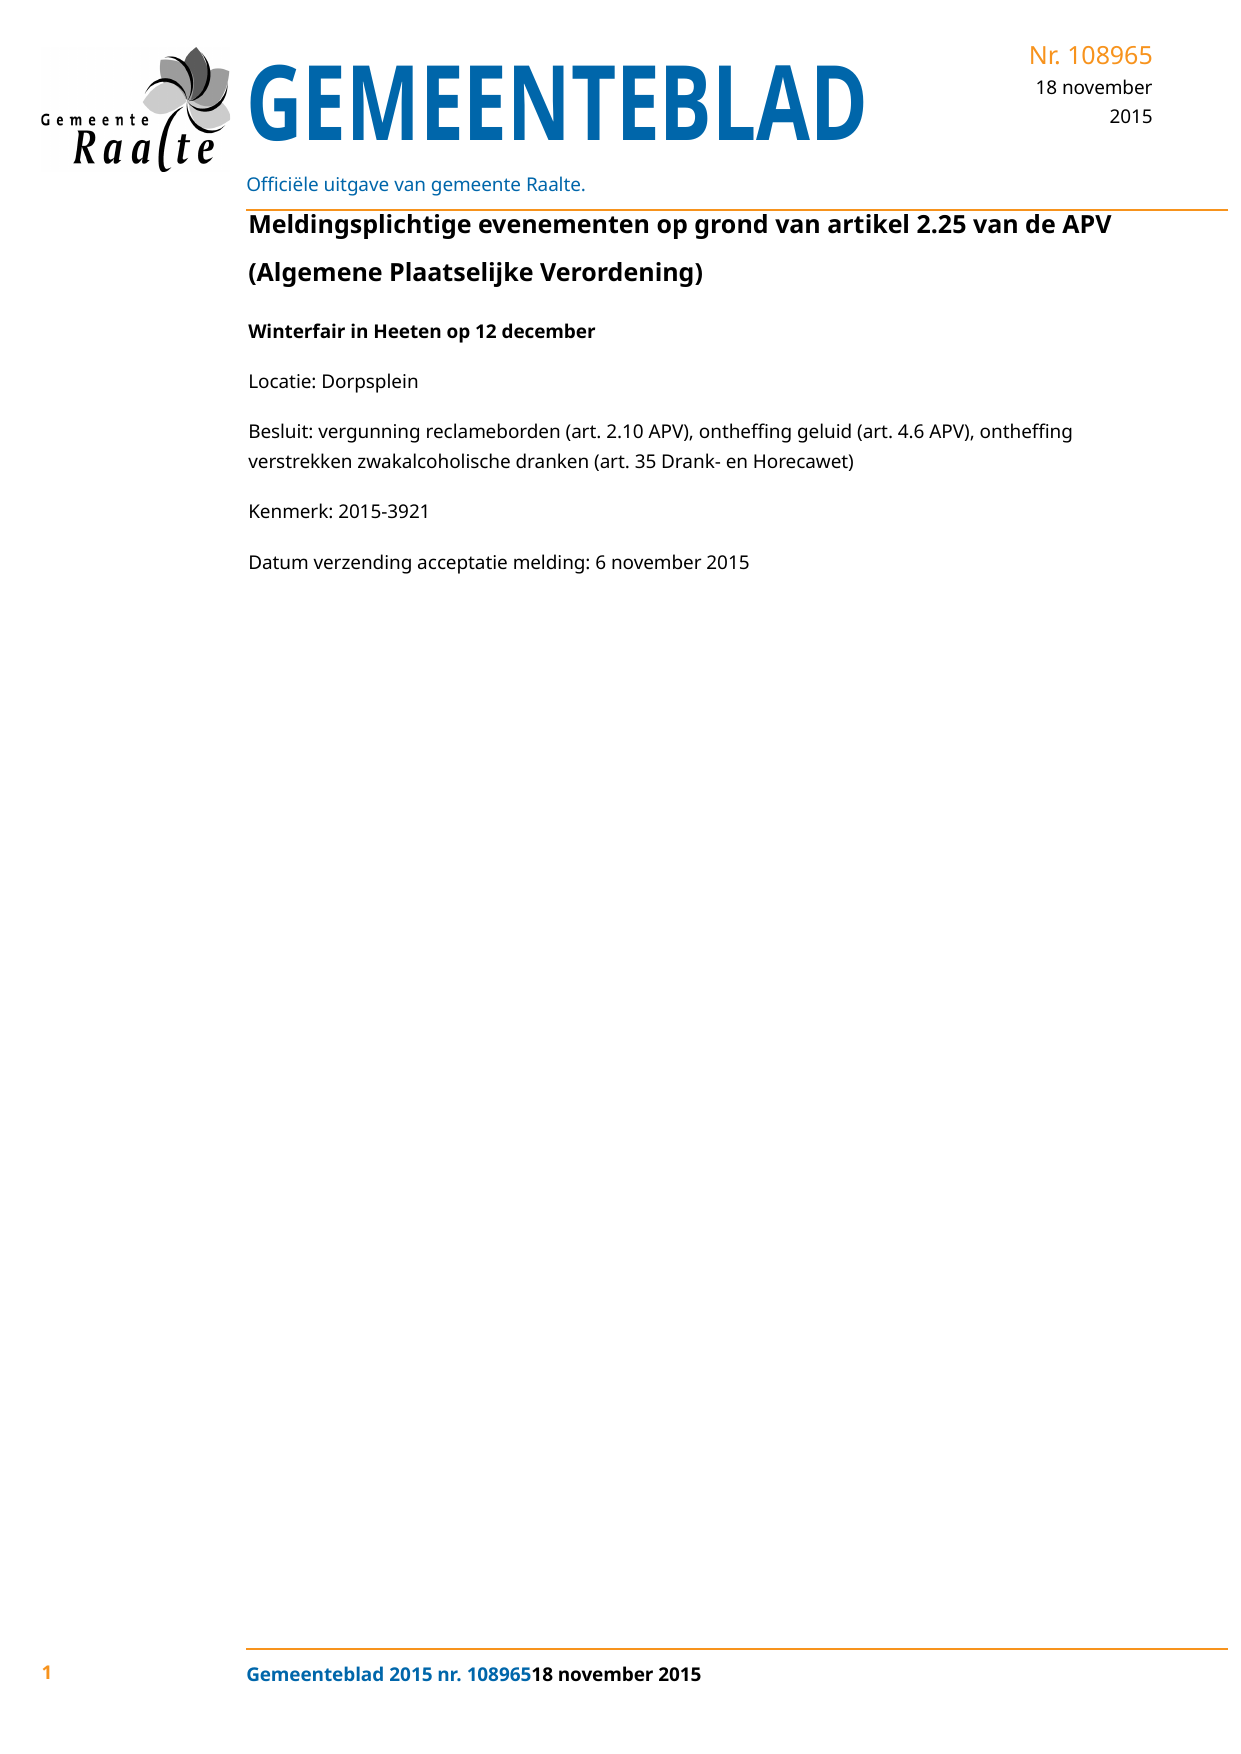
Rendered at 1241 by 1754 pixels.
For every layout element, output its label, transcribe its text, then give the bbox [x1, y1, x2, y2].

picture [41, 47, 231, 172]
text Winterfair in Heeten op 12 december [248, 318, 1152, 344]
text Datum verzending acceptatie melding: 6 november 2015 [248, 549, 1152, 575]
text Besluit: vergunning reclameborden (art. 2.10 APV), ontheffing geluid (art. 4.6 APV), ontheffing verstrekken zwakalcoholische dranken (art. 35 Drank- en Horecawet) [248, 419, 1152, 474]
text Locatie: Dorpsplein [248, 368, 1152, 394]
text Kenmerk: 2015-3921 [248, 499, 1152, 524]
text Meldingsplichtige evenementen op grond van artikel 2.25 van de APV (Algemene Plaatselijke Verordening) [248, 211, 1152, 288]
